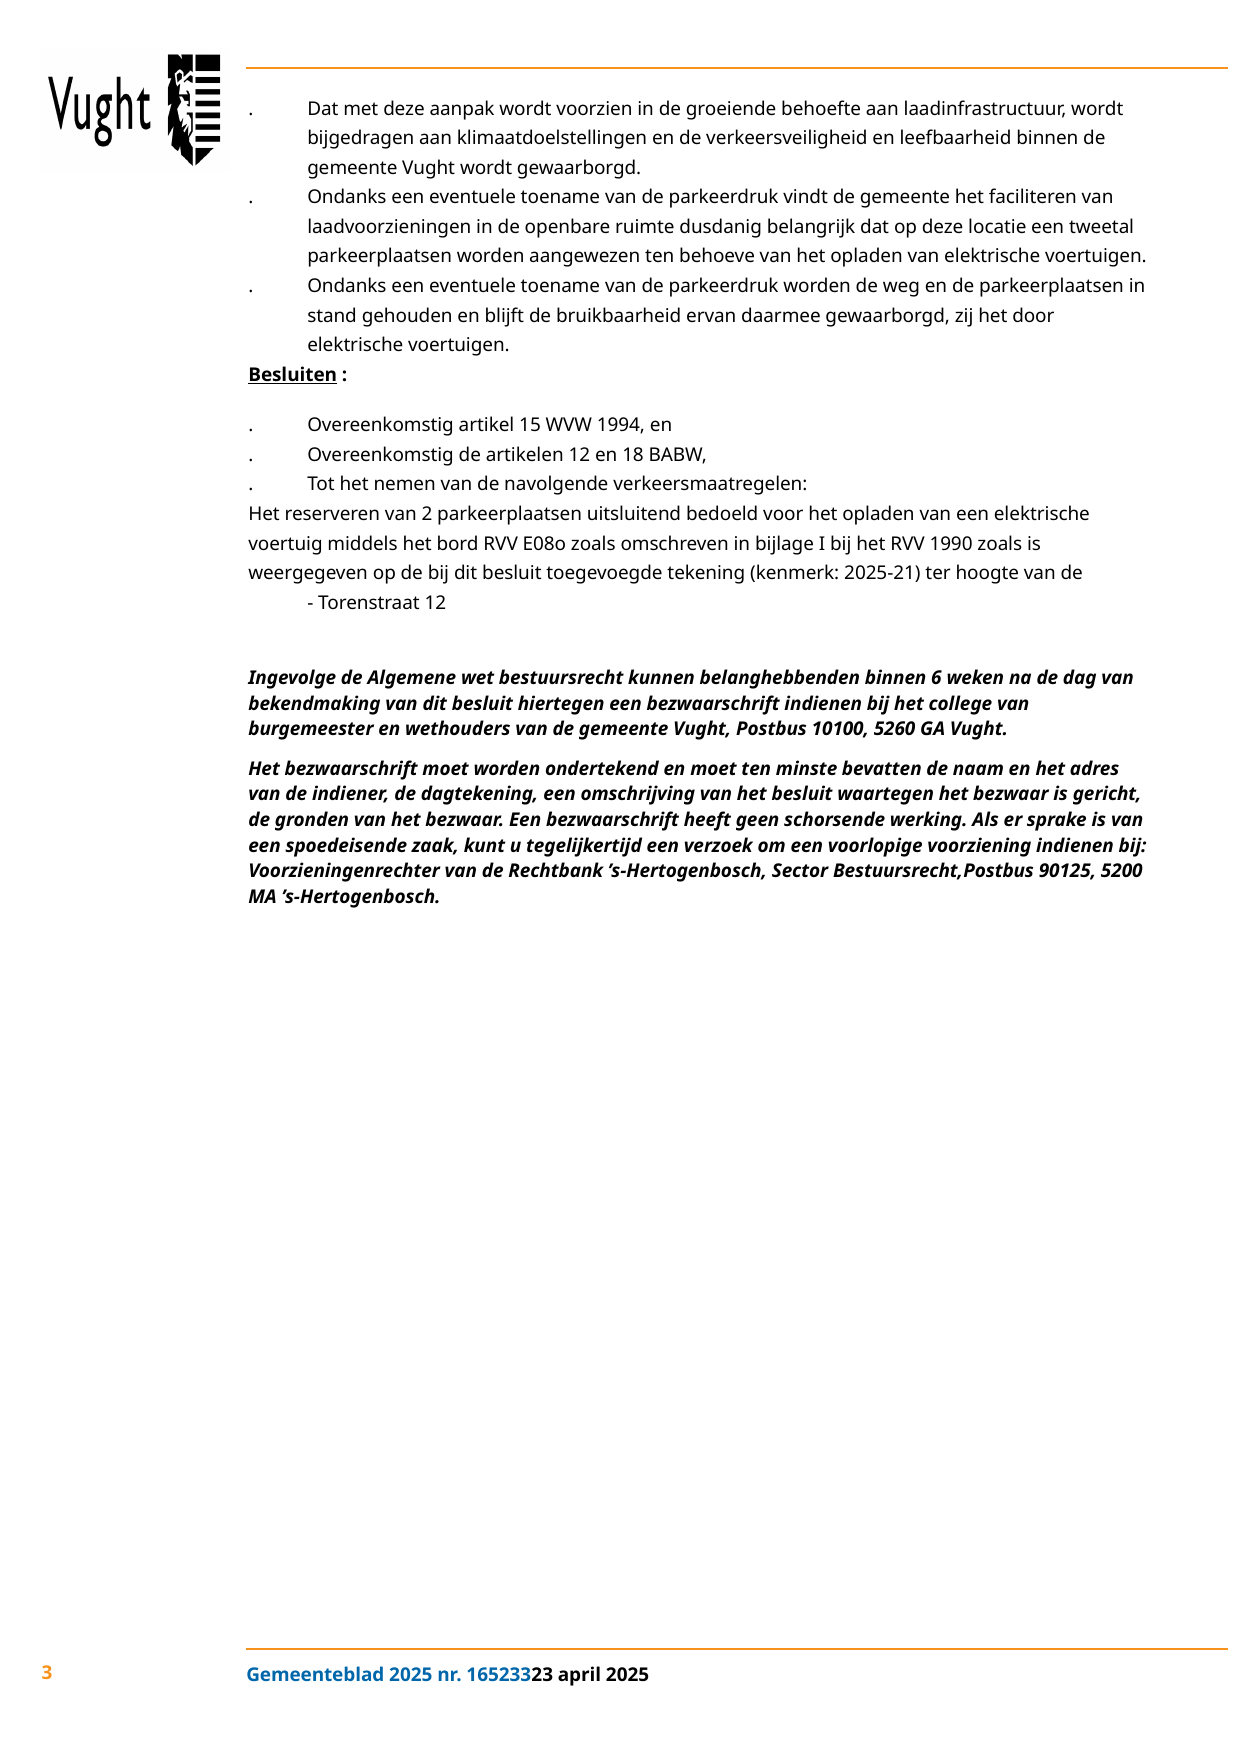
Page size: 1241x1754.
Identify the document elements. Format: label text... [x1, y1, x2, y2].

text Het reserveren van 2 parkeerplaatsen uitsluitend bedoeld voor het opladen van een elektrische voertuig middels het bord RVV E08o zoals omschreven in bijlage I bij het RVV 1990 zoals is weergegeven op de bij dit besluit toegevoegde tekening (kenmerk: 2025-21) ter hoogte van de [248, 500, 1152, 585]
list Ondanks een eventuele toename van de parkeerdruk worden de weg en de parkeerplaatsen in stand gehouden en blijft de bruikbaarheid ervan daarmee gewaarborgd, zij het door elektrische voertuigen. [248, 272, 1152, 357]
list Tot het nemen van de navolgende verkeersmaatregelen: [248, 471, 1152, 496]
text Besluiten : [248, 361, 1152, 387]
list Ondanks een eventuele toename van de parkeerdruk vindt de gemeente het faciliteren van laadvoorzieningen in de openbare ruimte dusdanig belangrijk dat op deze locatie een tweetal parkeerplaatsen worden aangewezen ten behoeve van het opladen van elektrische voertuigen. [248, 183, 1152, 268]
picture [41, 47, 231, 172]
text Ingevolge de Algemene wet bestuursrecht kunnen belanghebbenden binnen 6 weken na de dag van bekendmaking van dit besluit hiertegen een bezwaarschrift indienen bij het college van burgemeester en wethouders van de gemeente Vught, Postbus 10100, 5260 GA Vught. [248, 664, 1152, 741]
list - Torenstraat 12 [248, 589, 1152, 615]
text Het bezwaarschrift moet worden ondertekend en moet ten minste bevatten de naam en het adres van de indiener, de dagtekening, een omschrijving van het besluit waartegen het bezwaar is gericht, de gronden van het bezwaar. Een bezwaarschrift heeft geen schorsende werking. Als er sprake is van een spoedeisende zaak, kunt u tegelijkertijd een verzoek om een voorlopige voorziening indienen bij: Voorzieningenrechter van de Rechtbank ’s-Hertogenbosch, Sector Bestuursrecht,Postbus 90125, 5200 MA ’s-Hertogenbosch. [248, 755, 1152, 909]
list Overeenkomstig de artikelen 12 en 18 BABW, [248, 441, 1152, 467]
list Dat met deze aanpak wordt voorzien in de groeiende behoefte aan laadinfrastructuur, wordt bijgedragen aan klimaatdoelstellingen en de verkeersveiligheid en leefbaarheid binnen de gemeente Vught wordt gewaarborgd. [248, 95, 1152, 180]
list Overeenkomstig artikel 15 WVW 1994, en [248, 411, 1152, 437]
